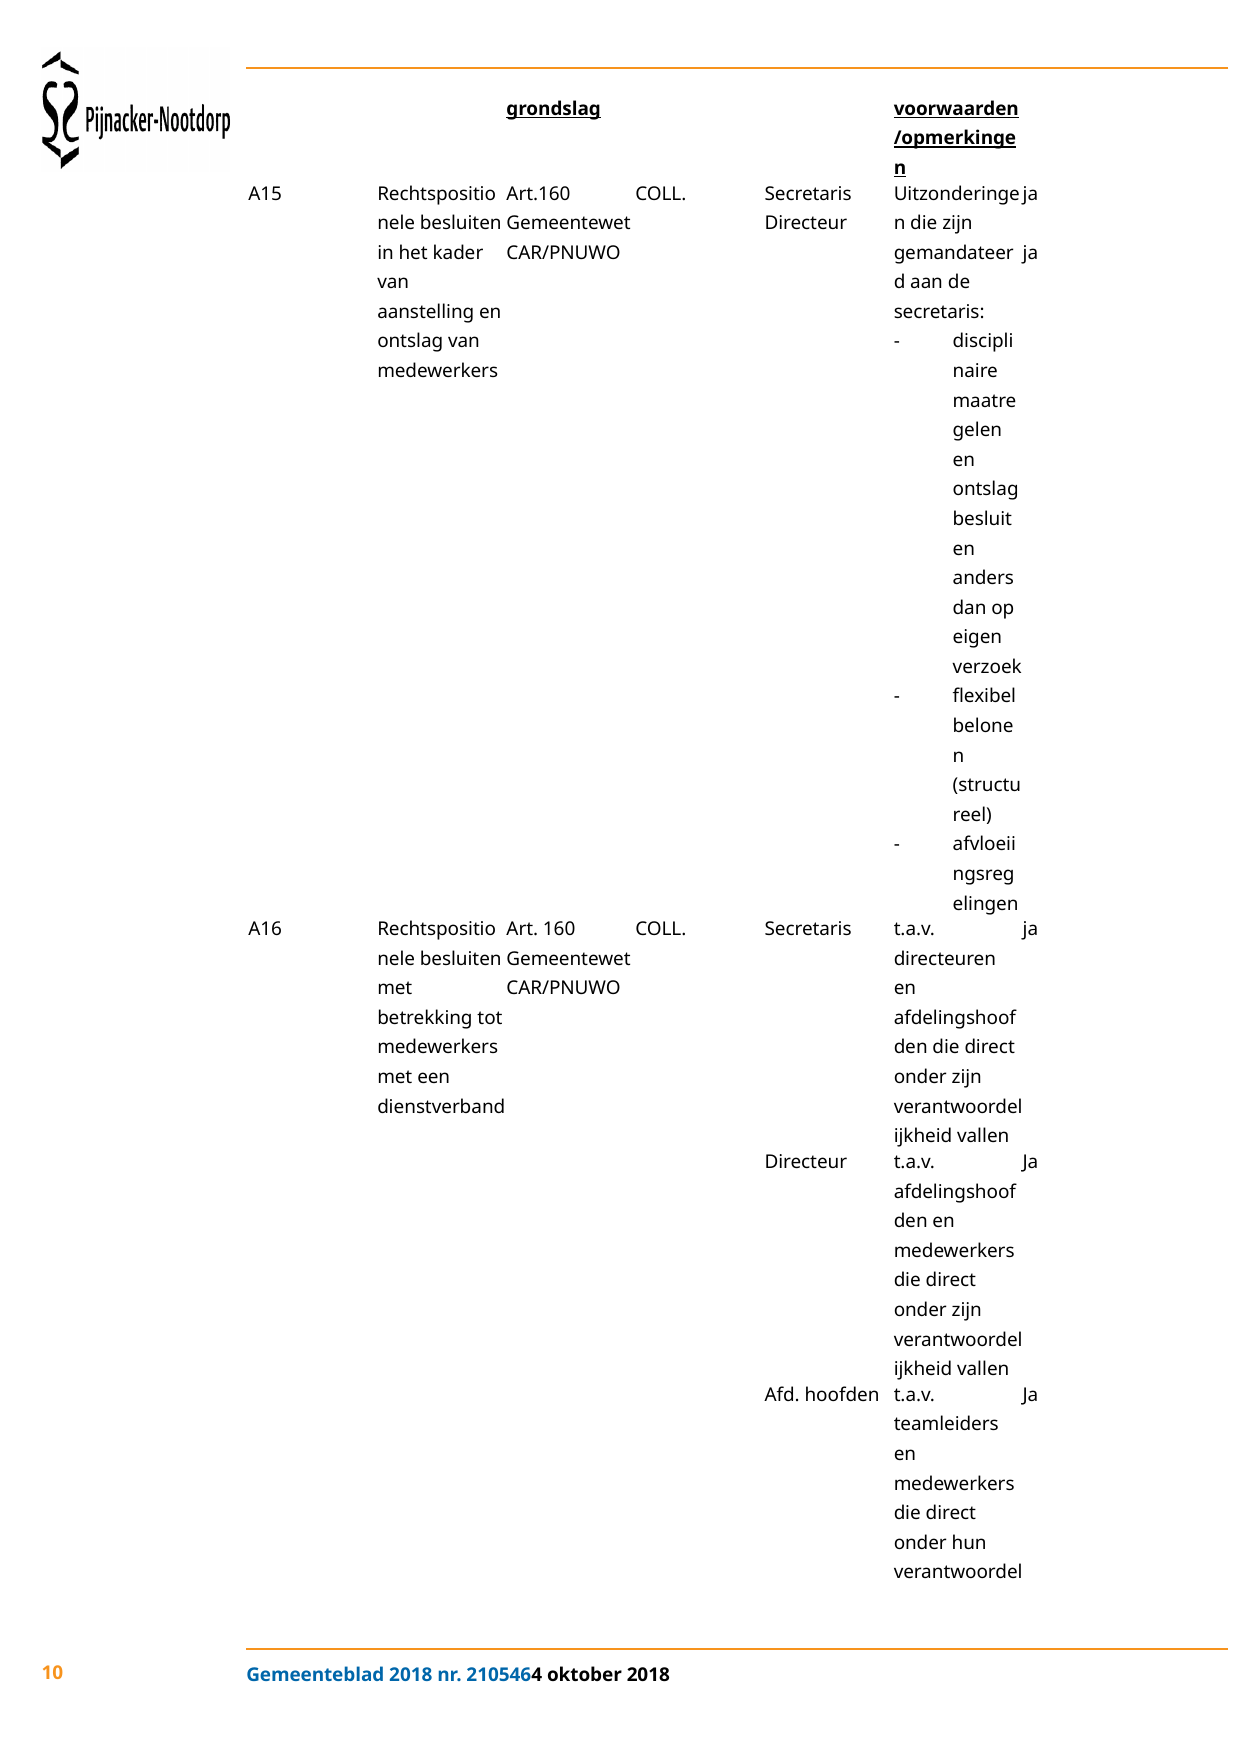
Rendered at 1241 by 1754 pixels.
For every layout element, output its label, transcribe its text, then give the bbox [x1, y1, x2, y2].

table_cell Art. 160 Gemeentewet CAR/PNUWO [506, 915, 635, 1148]
table_cell Rechtspositionele besluiten met betrekking tot medewerkers met een dienstverband [377, 915, 506, 1148]
table_cell [377, 1381, 506, 1584]
table_cell A16 [248, 915, 377, 1148]
table_cell Directeur [764, 1148, 893, 1381]
table_cell [377, 1148, 506, 1381]
table_cell Rechtspositionele besluiten in het kader van aanstelling en ontslag van medewerkers [377, 180, 506, 915]
table_cell t.a.v. teamleiders en medewerkers die direct onder hun verantwoordel [894, 1381, 1022, 1584]
table_cell COLL. [635, 915, 764, 1148]
table_header [248, 95, 377, 180]
table_cell Afd. hoofden [764, 1381, 893, 1584]
table_header [764, 95, 893, 180]
table_cell [635, 1381, 764, 1584]
table_cell t.a.v. directeuren en afdelingshoofden die direct onder zijn verantwoordelijkheid vallen [894, 915, 1022, 1148]
table_cell COLL. [635, 180, 764, 915]
table_cell Ja [1023, 1148, 1152, 1381]
picture [41, 47, 231, 172]
table_cell Secretaris Directeur [764, 180, 893, 915]
table_cell [635, 1148, 764, 1381]
table_header [1023, 95, 1152, 180]
table_header [635, 95, 764, 180]
table_cell [506, 1148, 635, 1381]
table_cell Art.160 Gemeentewet CAR/PNUWO [506, 180, 635, 915]
table_cell Secretaris [764, 915, 893, 1148]
table_cell Uitzonderingen die zijn gemandateerd aan de secretaris: disciplinaire maatregelen en ontslagbesluiten anders dan op eigen verzoek flexibel belonen (structureel) afvloeiingsregelingen [894, 180, 1022, 915]
table_cell A15 [248, 180, 377, 915]
table_cell [248, 1381, 377, 1584]
table_header grondslag [506, 95, 635, 180]
table_header voorwaarden/opmerkingen [894, 95, 1022, 180]
table_cell ja [1023, 915, 1152, 1148]
table_cell [506, 1381, 635, 1584]
table_header [377, 95, 506, 180]
table_cell [248, 1148, 377, 1381]
table_cell t.a.v. afdelingshoofden en medewerkers die direct onder zijn verantwoordelijkheid vallen [894, 1148, 1022, 1381]
table_cell Ja [1023, 1381, 1152, 1584]
table_cell ja ja [1023, 180, 1152, 915]
